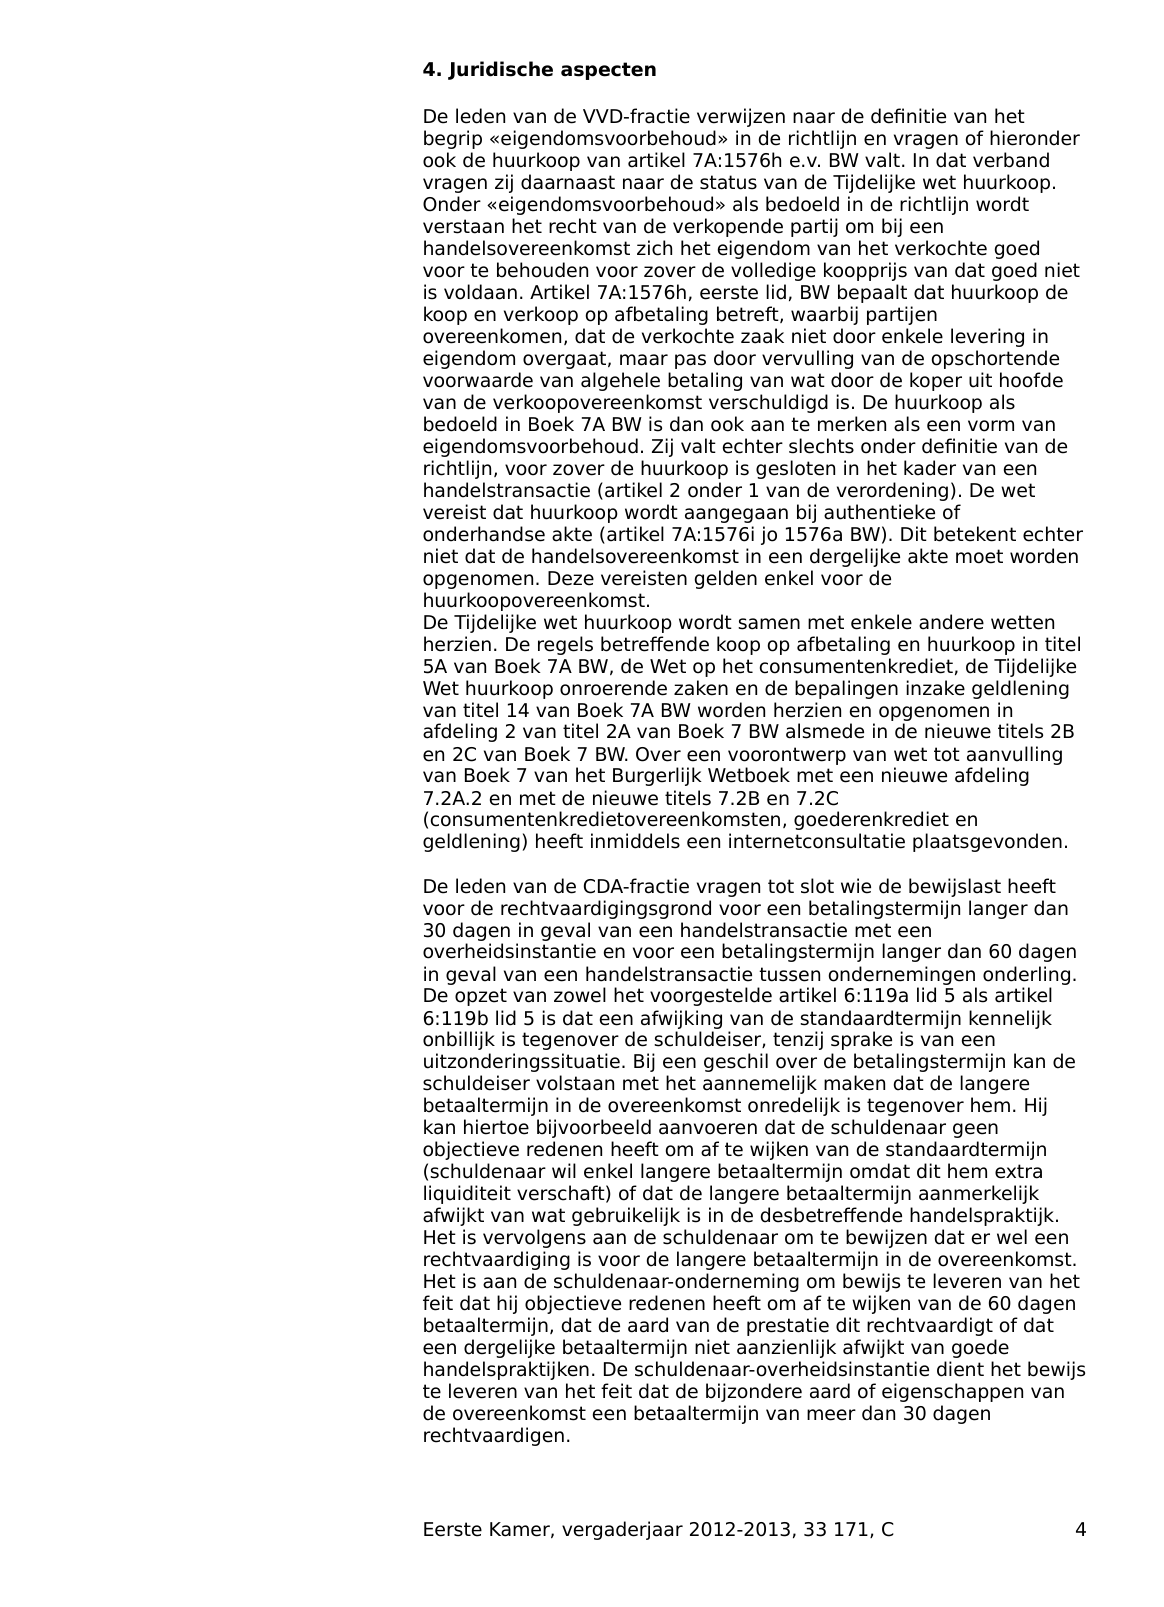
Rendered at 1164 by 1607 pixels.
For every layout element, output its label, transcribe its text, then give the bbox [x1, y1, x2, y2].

text De Tijdelijke wet huurkoop wordt samen met enkele andere wetten herzien. De regels betreffende koop op afbetaling en huurkoop in titel 5A van Boek 7A BW, de Wet op het consumentenkrediet, de Tijdelijke Wet huurkoop onroerende zaken en de bepalingen inzake geldlening van titel 14 van Boek 7A BW worden herzien en opgenomen in afdeling 2 van titel 2A van Boek 7 BW alsmede in de nieuwe titels 2B en 2C van Boek 7 BW. Over een voorontwerp van wet tot aanvulling van Boek 7 van het Burgerlijk Wetboek met een nieuwe afdeling 7.2A.2 en met de nieuwe titels 7.2B en 7.2C (consumentenkredietovereenkomsten, goederenkrediet en geldlening) heeft inmiddels een internetconsultatie plaatsgevonden. [422, 612, 1087, 853]
text De leden van de CDA-fractie vragen tot slot wie de bewijslast heeft voor de rechtvaardigingsgrond voor een betalingstermijn langer dan 30 dagen in geval van een handelstransactie met een overheidsinstantie en voor een betalingstermijn langer dan 60 dagen in geval van een handelstransactie tussen ondernemingen onderling. [422, 876, 1087, 985]
text Onder «eigendomsvoorbehoud» als bedoeld in de richtlijn wordt verstaan het recht van de verkopende partij om bij een handelsovereenkomst zich het eigendom van het verkochte goed voor te behouden voor zover de volledige koopprijs van dat goed niet is voldaan. Artikel 7A:1576h, eerste lid, BW bepaalt dat huurkoop de koop en verkoop op afbetaling betreft, waarbij partijen overeenkomen, dat de verkochte zaak niet door enkele levering in eigendom overgaat, maar pas door vervulling van de opschortende voorwaarde van algehele betaling van wat door de koper uit hoofde van de verkoopovereenkomst verschuldigd is. De huurkoop als bedoeld in Boek 7A BW is dan ook aan te merken als een vorm van eigendomsvoorbehoud. Zij valt echter slechts onder definitie van de richtlijn, voor zover de huurkoop is gesloten in het kader van een handelstransactie (artikel 2 onder 1 van de verordening). De wet vereist dat huurkoop wordt aangegaan bij authentieke of onderhandse akte (artikel 7A:1576i jo 1576a BW). Dit betekent echter niet dat de handelsovereenkomst in een dergelijke akte moet worden opgenomen. Deze vereisten gelden enkel voor de huurkoopovereenkomst. [422, 194, 1087, 612]
text De leden van de VVD-fractie verwijzen naar de definitie van het begrip «eigendomsvoorbehoud» in de richtlijn en vragen of hieronder ook de huurkoop van artikel 7A:1576h e.v. BW valt. In dat verband vragen zij daarnaast naar de status van de Tijdelijke wet huurkoop. [422, 106, 1087, 194]
text De opzet van zowel het voorgestelde artikel 6:119a lid 5 als artikel 6:119b lid 5 is dat een afwijking van de standaardtermijn kennelijk onbillijk is tegenover de schuldeiser, tenzij sprake is van een uitzonderingssituatie. Bij een geschil over de betalingstermijn kan de schuldeiser volstaan met het aannemelijk maken dat de langere betaaltermijn in de overeenkomst onredelijk is tegenover hem. Hij kan hiertoe bijvoorbeeld aanvoeren dat de schuldenaar geen objectieve redenen heeft om af te wijken van de standaardtermijn (schuldenaar wil enkel langere betaaltermijn omdat dit hem extra liquiditeit verschaft) of dat de langere betaaltermijn aanmerkelijk afwijkt van wat gebruikelijk is in de desbetreffende handelspraktijk. Het is vervolgens aan de schuldenaar om te bewijzen dat er wel een rechtvaardiging is voor de langere betaaltermijn in de overeenkomst. Het is aan de schuldenaar-onderneming om bewijs te leveren van het feit dat hij objectieve redenen heeft om af te wijken van de 60 dagen betaaltermijn, dat de aard van de prestatie dit rechtvaardigt of dat een dergelijke betaaltermijn niet aanzienlijk afwijkt van goede handelspraktijken. De schuldenaar-overheidsinstantie dient het bewijs te leveren van het feit dat de bijzondere aard of eigenschappen van de overeenkomst een betaaltermijn van meer dan 30 dagen rechtvaardigen. [422, 985, 1087, 1447]
subtitle 4. Juridische aspecten [422, 59, 1087, 81]
